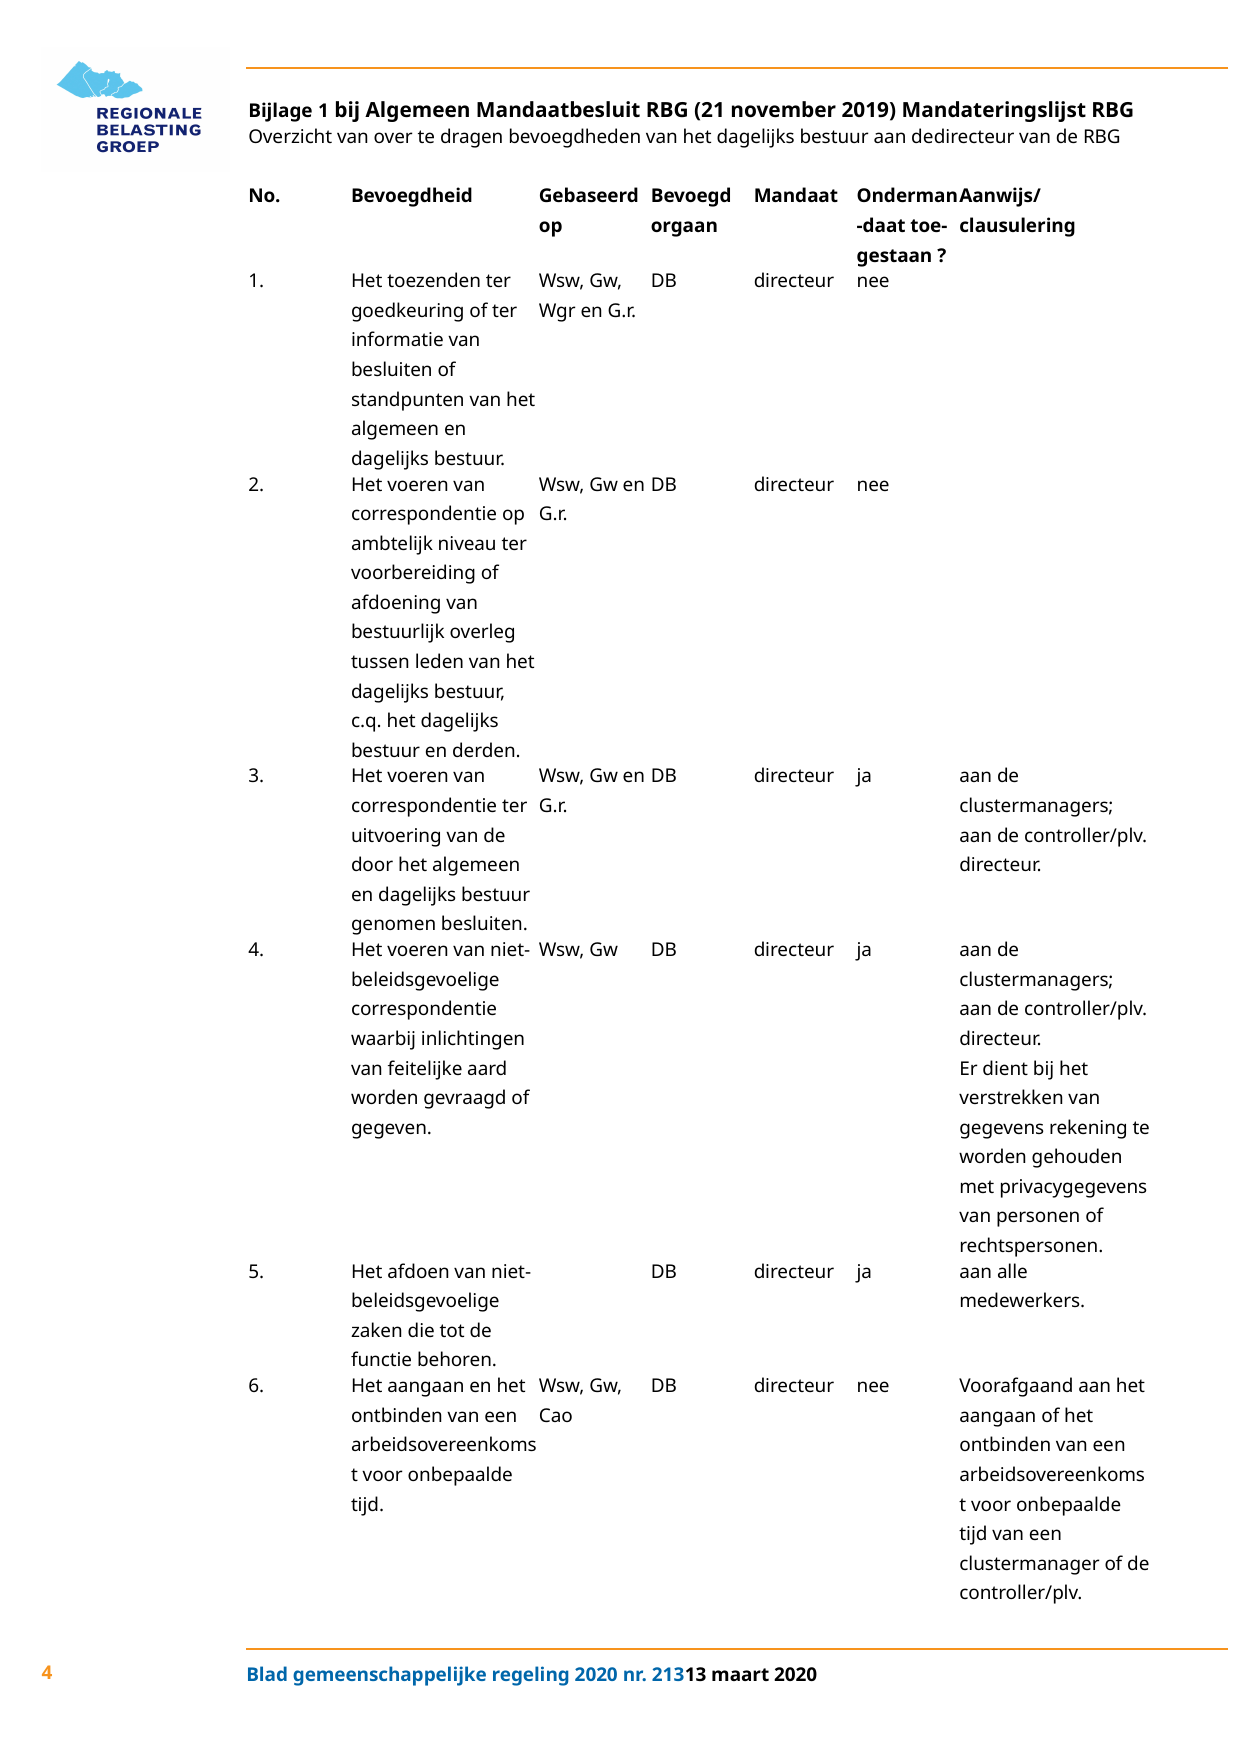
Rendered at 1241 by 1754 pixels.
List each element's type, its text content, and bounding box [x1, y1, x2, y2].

table_header Mandaat [754, 183, 856, 267]
table_cell aan de clustermanagers; aan de controller/plv. directeur. [959, 763, 1152, 936]
table_cell aan de clustermanagers; aan de controller/plv. directeur. Er dient bij het verstrekken van gegevens rekening te worden gehouden met privacygegevens van personen of rechtspersonen. [959, 936, 1152, 1258]
table_cell directeur [754, 471, 856, 763]
table_cell DB [651, 268, 753, 471]
table_cell DB [651, 1258, 753, 1372]
table_cell Het voeren van niet-beleidsgevoelige correspondentie waarbij inlichtingen van feitelijke aard worden gevraagd of gegeven. [351, 936, 539, 1258]
table_cell Het toezenden ter goedkeuring of ter informatie van besluiten of standpunten van het algemeen en dagelijks bestuur. [351, 268, 539, 471]
table_cell aan alle medewerkers. [959, 1258, 1152, 1372]
table_cell 3. [248, 763, 351, 936]
table_cell DB [651, 936, 753, 1258]
table_cell DB [651, 471, 753, 763]
table_cell [959, 268, 1152, 471]
table_cell DB [651, 763, 753, 936]
table_cell directeur [754, 1373, 856, 1605]
table_cell 6. [248, 1373, 351, 1605]
picture [41, 47, 231, 172]
table_header Gebaseerd op [539, 183, 651, 267]
table_cell ja [856, 1258, 959, 1372]
table_header Onderman-daat toe-gestaan ? [856, 183, 959, 267]
table_cell Het voeren van correspondentie op ambtelijk niveau ter voorbereiding of afdoening van bestuurlijk overleg tussen leden van het dagelijks bestuur, c.q. het dagelijks bestuur en derden. [351, 471, 539, 763]
table_cell 5. [248, 1258, 351, 1372]
table_cell directeur [754, 268, 856, 471]
table_header No. [248, 183, 351, 267]
table_cell Het voeren van correspondentie ter uitvoering van de door het algemeen en dagelijks bestuur genomen besluiten. [351, 763, 539, 936]
table_cell directeur [754, 763, 856, 936]
table_cell nee [856, 471, 959, 763]
table_cell DB [651, 1373, 753, 1605]
table_cell [539, 1258, 651, 1372]
table_cell directeur [754, 1258, 856, 1372]
table_cell Wsw, Gw, Wgr en G.r. [539, 268, 651, 471]
text Overzicht van over te dragen bevoegdheden van het dagelijks bestuur aan dedirecteur van de RBG [248, 123, 1152, 149]
text Bijlage 1 bij Algemeen Mandaatbesluit RBG (21 november 2019) Mandateringslijst RBG [248, 95, 1152, 123]
table_cell nee [856, 1373, 959, 1605]
table_cell Wsw, Gw en G.r. [539, 763, 651, 936]
table_header Bevoegd orgaan [651, 183, 753, 267]
table_cell Wsw, Gw [539, 936, 651, 1258]
table_cell 2. [248, 471, 351, 763]
table_cell [959, 471, 1152, 763]
table_cell Het afdoen van niet-beleidsgevoelige zaken die tot de functie behoren. [351, 1258, 539, 1372]
table_cell Voorafgaand aan het aangaan of het ontbinden van een arbeidsovereenkomst voor onbepaalde tijd van een clustermanager of de controller/plv. [959, 1373, 1152, 1605]
table_cell Het aangaan en het ontbinden van een arbeidsovereenkomst voor onbepaalde tijd. [351, 1373, 539, 1605]
table_cell ja [856, 936, 959, 1258]
table_cell 4. [248, 936, 351, 1258]
table_cell nee [856, 268, 959, 471]
table_cell Wsw, Gw en G.r. [539, 471, 651, 763]
table_cell directeur [754, 936, 856, 1258]
table_cell ja [856, 763, 959, 936]
table_header Aanwijs/clausulering [959, 183, 1152, 267]
table_cell Wsw, Gw, Cao [539, 1373, 651, 1605]
table_cell 1. [248, 268, 351, 471]
table_header Bevoegdheid [351, 183, 539, 267]
